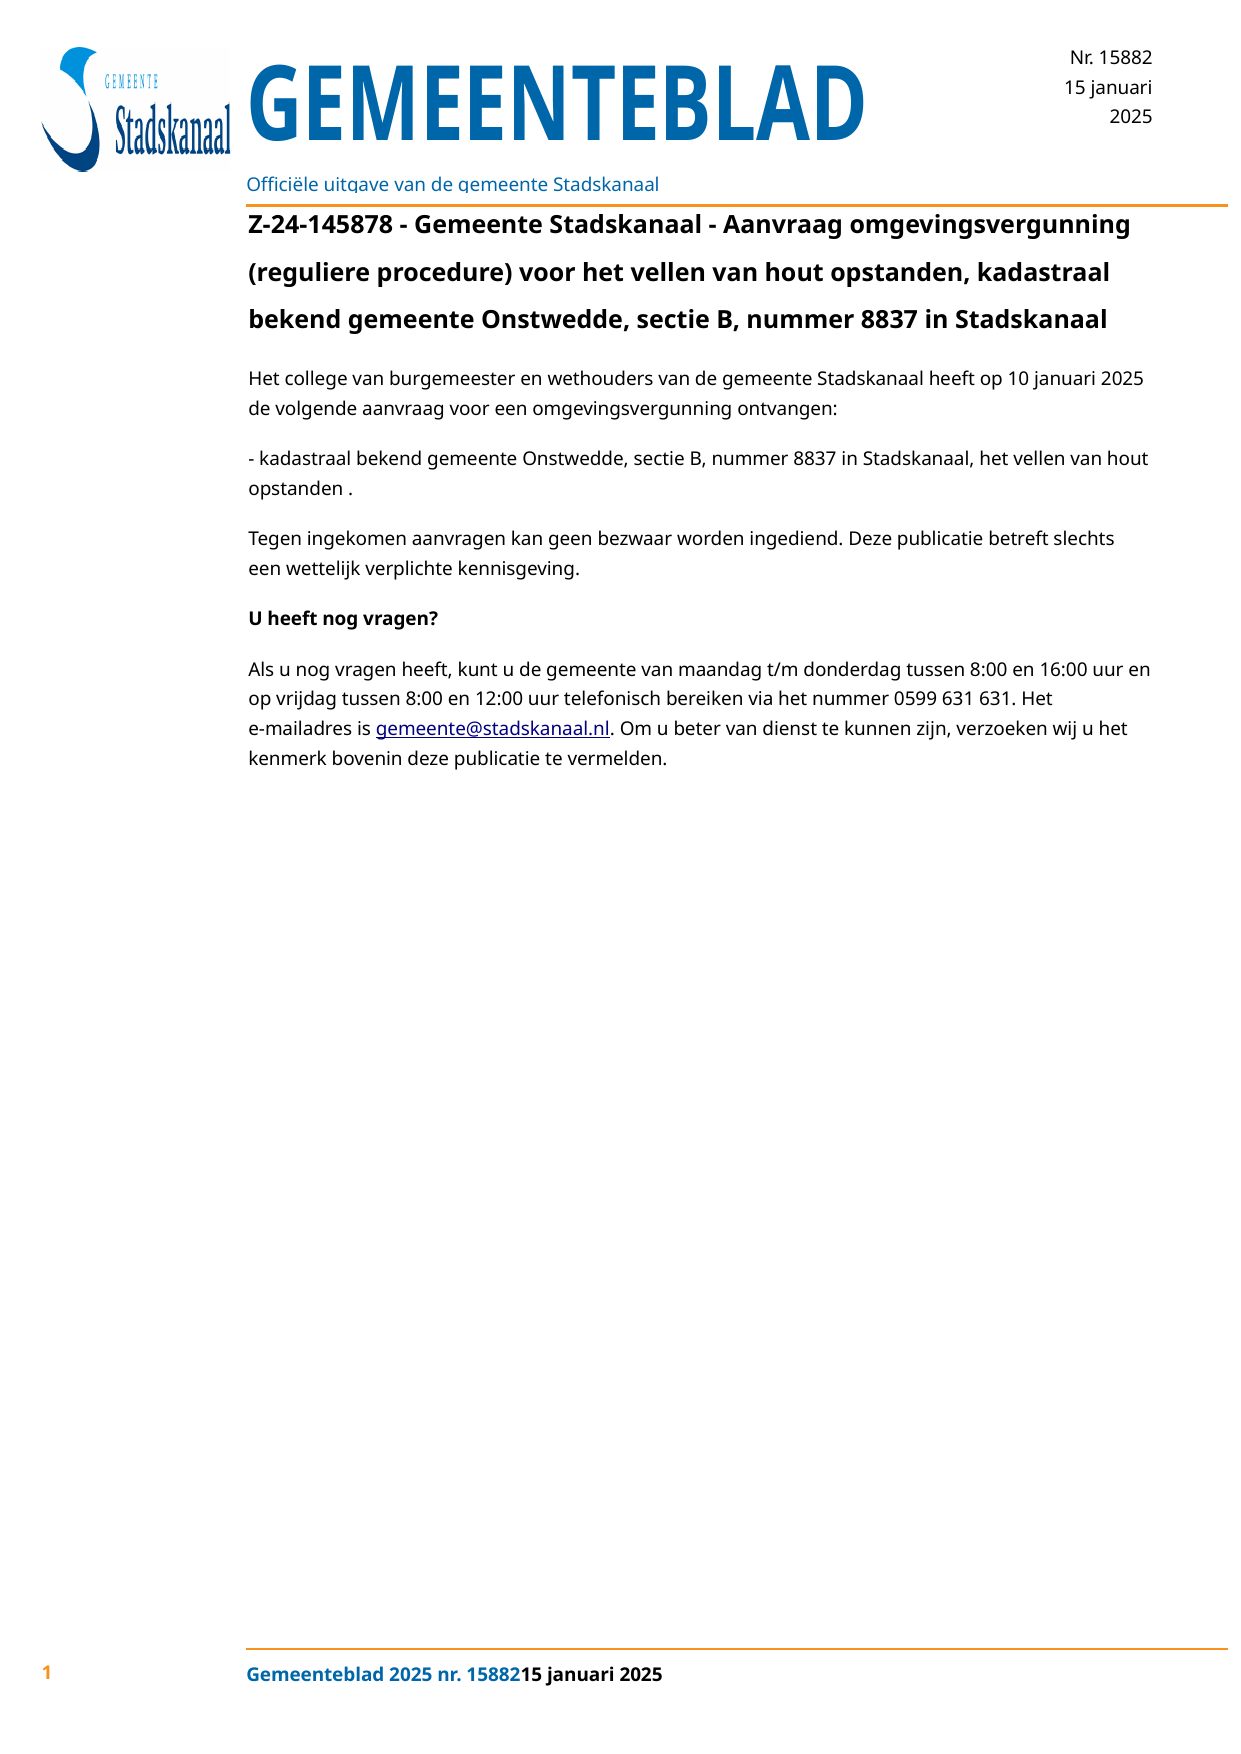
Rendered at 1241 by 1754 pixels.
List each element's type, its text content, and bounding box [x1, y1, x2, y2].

text U heeft nog vragen? [248, 606, 1152, 631]
text - kadastraal bekend gemeente Onstwedde, sectie B, nummer 8837 in Stadskanaal, het vellen van hout opstanden . [248, 446, 1152, 501]
picture [41, 47, 231, 172]
text Als u nog vragen heeft, kunt u de gemeente van maandag t/m donderdag tussen 8:00 en 16:00 uur en op vrijdag tussen 8:00 en 12:00 uur telefonisch bereiken via het nummer 0599 631 631. Het e‑mailadres is gemeente@stadskanaal.nl. Om u beter van dienst te kunnen zijn, verzoeken wij u het kenmerk bovenin deze publicatie te vermelden. [248, 656, 1152, 770]
text Tegen ingekomen aanvragen kan geen bezwaar worden ingediend. Deze publicatie betreft slechts een wettelijk verplichte kennisgeving. [248, 526, 1152, 581]
text Het college van burgemeester en wethouders van de gemeente Stadskanaal heeft op 10 januari 2025 de volgende aanvraag voor een omgevingsvergunning ontvangen: [248, 366, 1152, 421]
text Z-24-145878 - Gemeente Stadskanaal - Aanvraag omgevingsvergunning (reguliere procedure) voor het vellen van hout opstanden, kadastraal bekend gemeente Onstwedde, sectie B, nummer 8837 in Stadskanaal [248, 207, 1152, 336]
